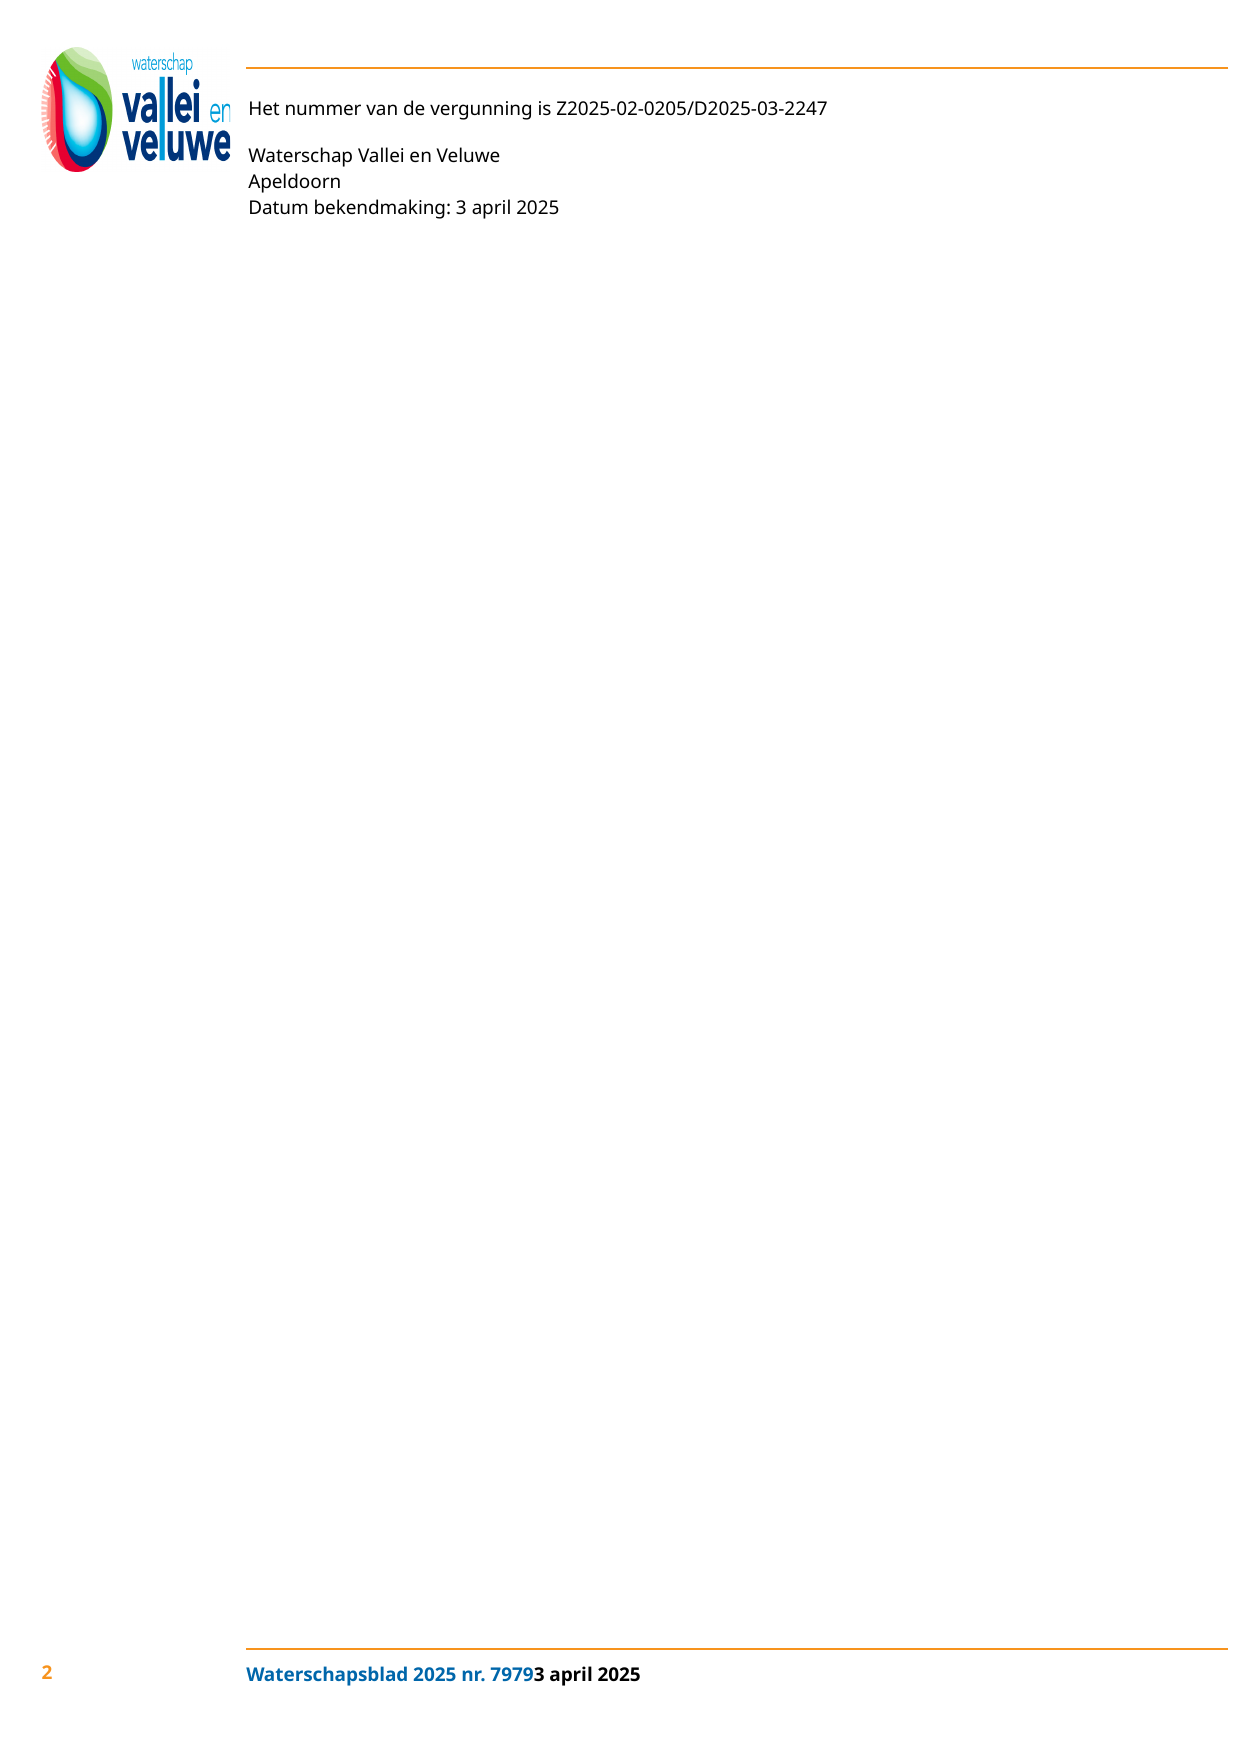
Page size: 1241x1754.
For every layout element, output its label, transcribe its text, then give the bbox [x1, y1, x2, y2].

picture [41, 47, 231, 172]
text Apeldoorn [248, 168, 1152, 194]
text Datum bekendmaking: 3 april 2025 [248, 194, 1152, 220]
text Waterschap Vallei en Veluwe [248, 143, 1152, 168]
text Het nummer van de vergunning is Z2025-02-0205/D2025-03-2247 [248, 95, 1152, 121]
